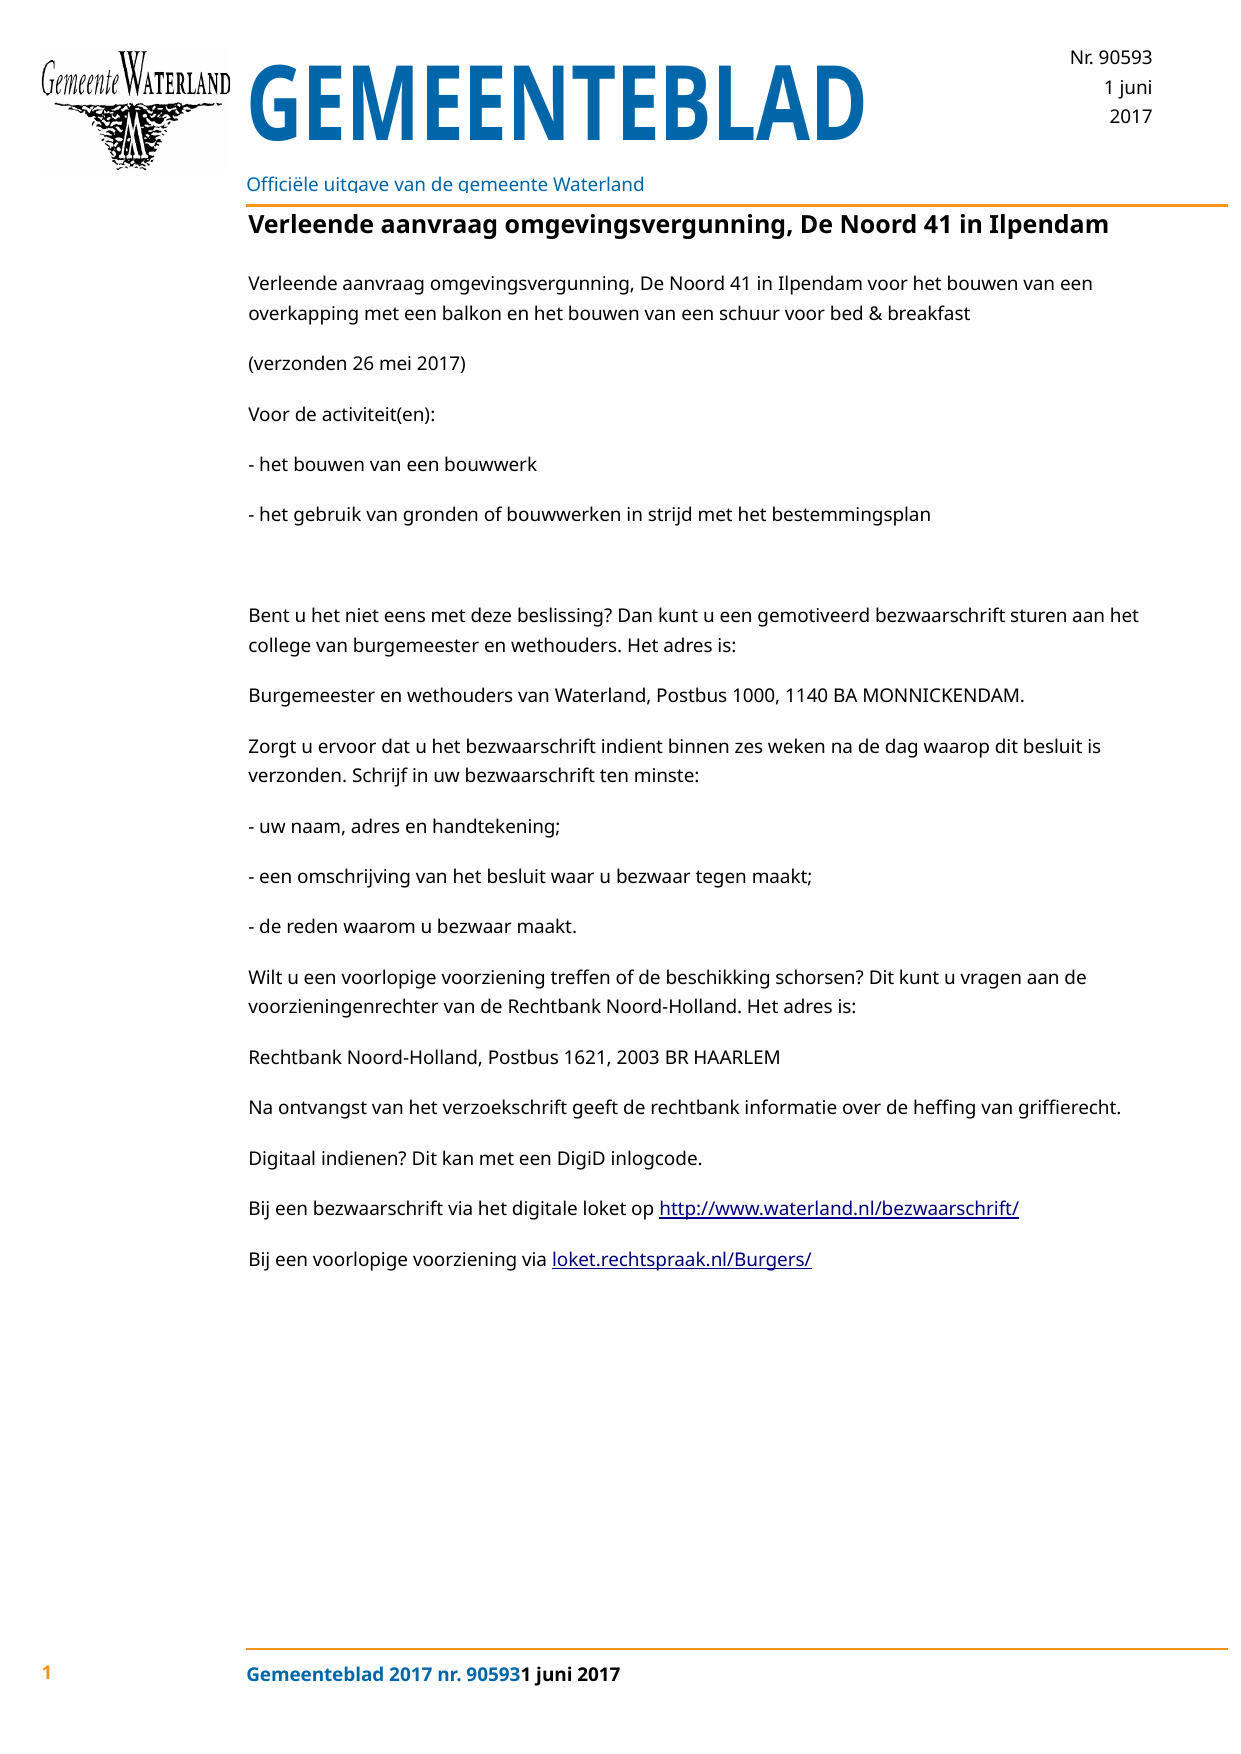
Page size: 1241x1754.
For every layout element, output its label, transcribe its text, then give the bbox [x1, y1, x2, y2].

text - een omschrijving van het besluit waar u bezwaar tegen maakt; [248, 863, 1152, 889]
text Bent u het niet eens met deze beslissing? Dan kunt u een gemotiveerd bezwaarschrift sturen aan het college van burgemeester en wethouders. Het adres is: [248, 602, 1152, 658]
text Verleende aanvraag omgevingsvergunning, De Noord 41 in Ilpendam voor het bouwen van een overkapping met een balkon en het bouwen van een schuur voor bed & breakfast [248, 270, 1152, 326]
picture [41, 47, 231, 172]
text - het gebruik van gronden of bouwwerken in strijd met het bestemmingsplan [248, 502, 1152, 527]
text Voor de activiteit(en): [248, 401, 1152, 426]
text - de reden waarom u bezwaar maakt. [248, 914, 1152, 939]
text Burgemeester en wethouders van Waterland, Postbus 1000, 1140 BA MONNICKENDAM. [248, 682, 1152, 708]
text Zorgt u ervoor dat u het bezwaarschrift indient binnen zes weken na de dag waarop dit besluit is verzonden. Schrijf in uw bezwaarschrift ten minste: [248, 733, 1152, 788]
text Bij een bezwaarschrift via het digitale loket op http://www.waterland.nl/bezwaarschrift/ [248, 1195, 1152, 1221]
text - uw naam, adres en handtekening; [248, 813, 1152, 838]
text Bij een voorlopige voorziening via loket.rechtspraak.nl/Burgers/ [248, 1246, 1152, 1271]
text Wilt u een voorlopige voorziening treffen of de beschikking schorsen? Dit kunt u vragen aan de voorzieningenrechter van de Rechtbank Noord-Holland. Het adres is: [248, 964, 1152, 1019]
text Rechtbank Noord-Holland, Postbus 1621, 2003 BR HAARLEM [248, 1044, 1152, 1070]
text (verzonden 26 mei 2017) [248, 350, 1152, 376]
text - het bouwen van een bouwwerk [248, 451, 1152, 477]
text Digitaal indienen? Dit kan met een DigiD inlogcode. [248, 1145, 1152, 1171]
text Na ontvangst van het verzoekschrift geeft de rechtbank informatie over de heffing van griffierecht. [248, 1094, 1152, 1120]
text Verleende aanvraag omgevingsvergunning, De Noord 41 in Ilpendam [248, 207, 1152, 241]
